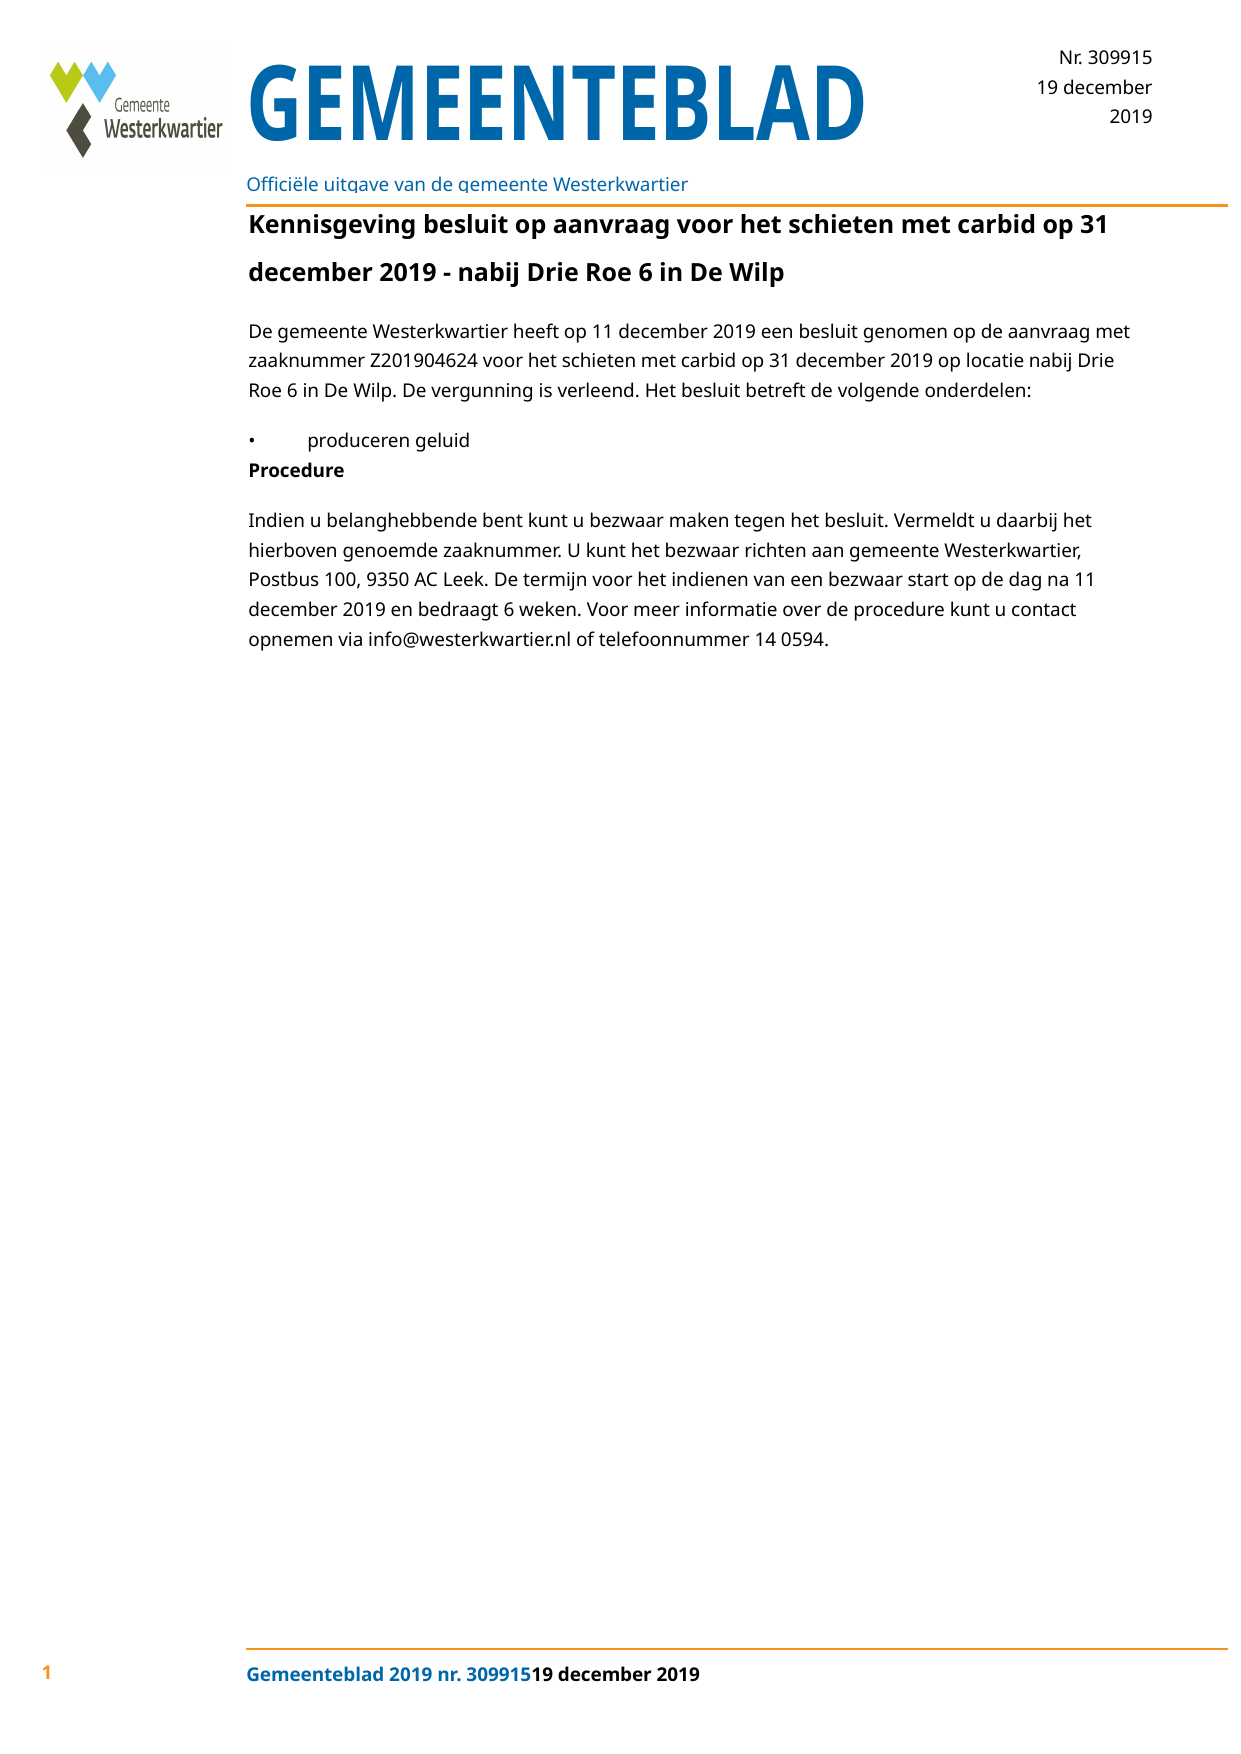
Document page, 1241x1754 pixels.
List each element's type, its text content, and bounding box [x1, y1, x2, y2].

text Procedure [248, 457, 1152, 483]
list produceren geluid [248, 427, 1152, 453]
text Kennisgeving besluit op aanvraag voor het schieten met carbid op 31 december 2019 - nabij Drie Roe 6 in De Wilp [248, 207, 1152, 288]
picture [41, 47, 231, 172]
text De gemeente Westerkwartier heeft op 11 december 2019 een besluit genomen op de aanvraag met zaaknummer Z201904624 voor het schieten met carbid op 31 december 2019 op locatie nabij Drie Roe 6 in De Wilp. De vergunning is verleend. Het besluit betreft de volgende onderdelen: [248, 318, 1152, 403]
text Indien u belanghebbende bent kunt u bezwaar maken tegen het besluit. Vermeldt u daarbij het hierboven genoemde zaaknummer. U kunt het bezwaar richten aan gemeente Westerkwartier, Postbus 100, 9350 AC Leek. De termijn voor het indienen van een bezwaar start op de dag na 11 december 2019 en bedraagt 6 weken. Voor meer informatie over de procedure kunt u contact opnemen via info@westerkwartier.nl of telefoonnummer 14 0594. [248, 507, 1152, 652]
